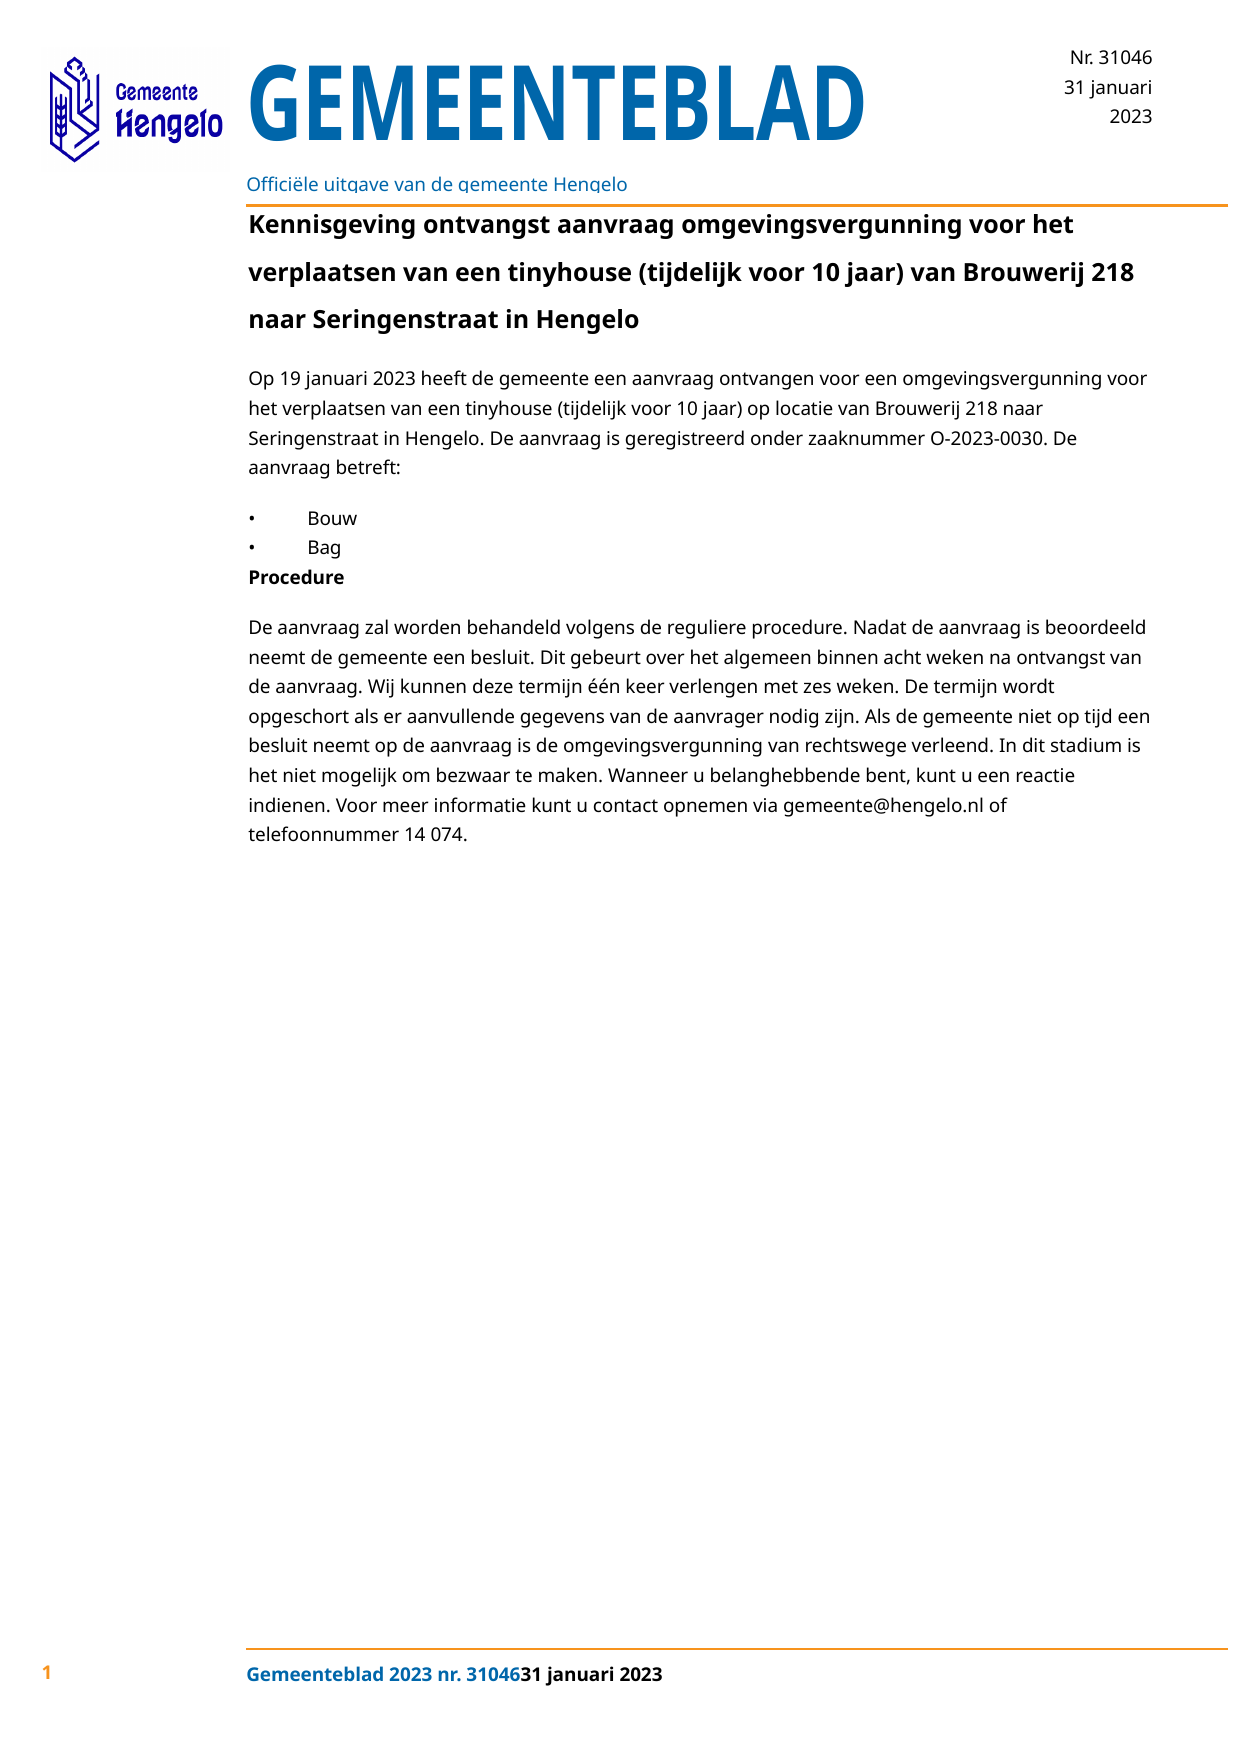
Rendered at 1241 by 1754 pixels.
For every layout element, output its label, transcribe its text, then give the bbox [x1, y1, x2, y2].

text Procedure [248, 564, 1152, 589]
text De aanvraag zal worden behandeld volgens de reguliere procedure. Nadat de aanvraag is beoordeeld neemt de gemeente een besluit. Dit gebeurt over het algemeen binnen acht weken na ontvangst van de aanvraag. Wij kunnen deze termijn één keer verlengen met zes weken. De termijn wordt opgeschort als er aanvullende gegevens van de aanvrager nodig zijn. Als de gemeente niet op tijd een besluit neemt op de aanvraag is de omgevingsvergunning van rechtswege verleend. In dit stadium is het niet mogelijk om bezwaar te maken. Wanneer u belanghebbende bent, kunt u een reactie indienen. Voor meer informatie kunt u contact opnemen via gemeente@hengelo.nl of telefoonnummer 14 074. [248, 614, 1152, 847]
picture [41, 47, 231, 172]
list Bag [248, 534, 1152, 560]
list Bouw [248, 505, 1152, 530]
text Op 19 januari 2023 heeft de gemeente een aanvraag ontvangen voor een omgevingsvergunning voor het verplaatsen van een tinyhouse (tijdelijk voor 10 jaar) op locatie van Brouwerij 218 naar Seringenstraat in Hengelo. De aanvraag is geregistreerd onder zaaknummer O-2023-0030. De aanvraag betreft: [248, 366, 1152, 480]
text Kennisgeving ontvangst aanvraag omgevingsvergunning voor het verplaatsen van een tinyhouse (tijdelijk voor 10 jaar) van Brouwerij 218 naar Seringenstraat in Hengelo [248, 207, 1152, 336]
